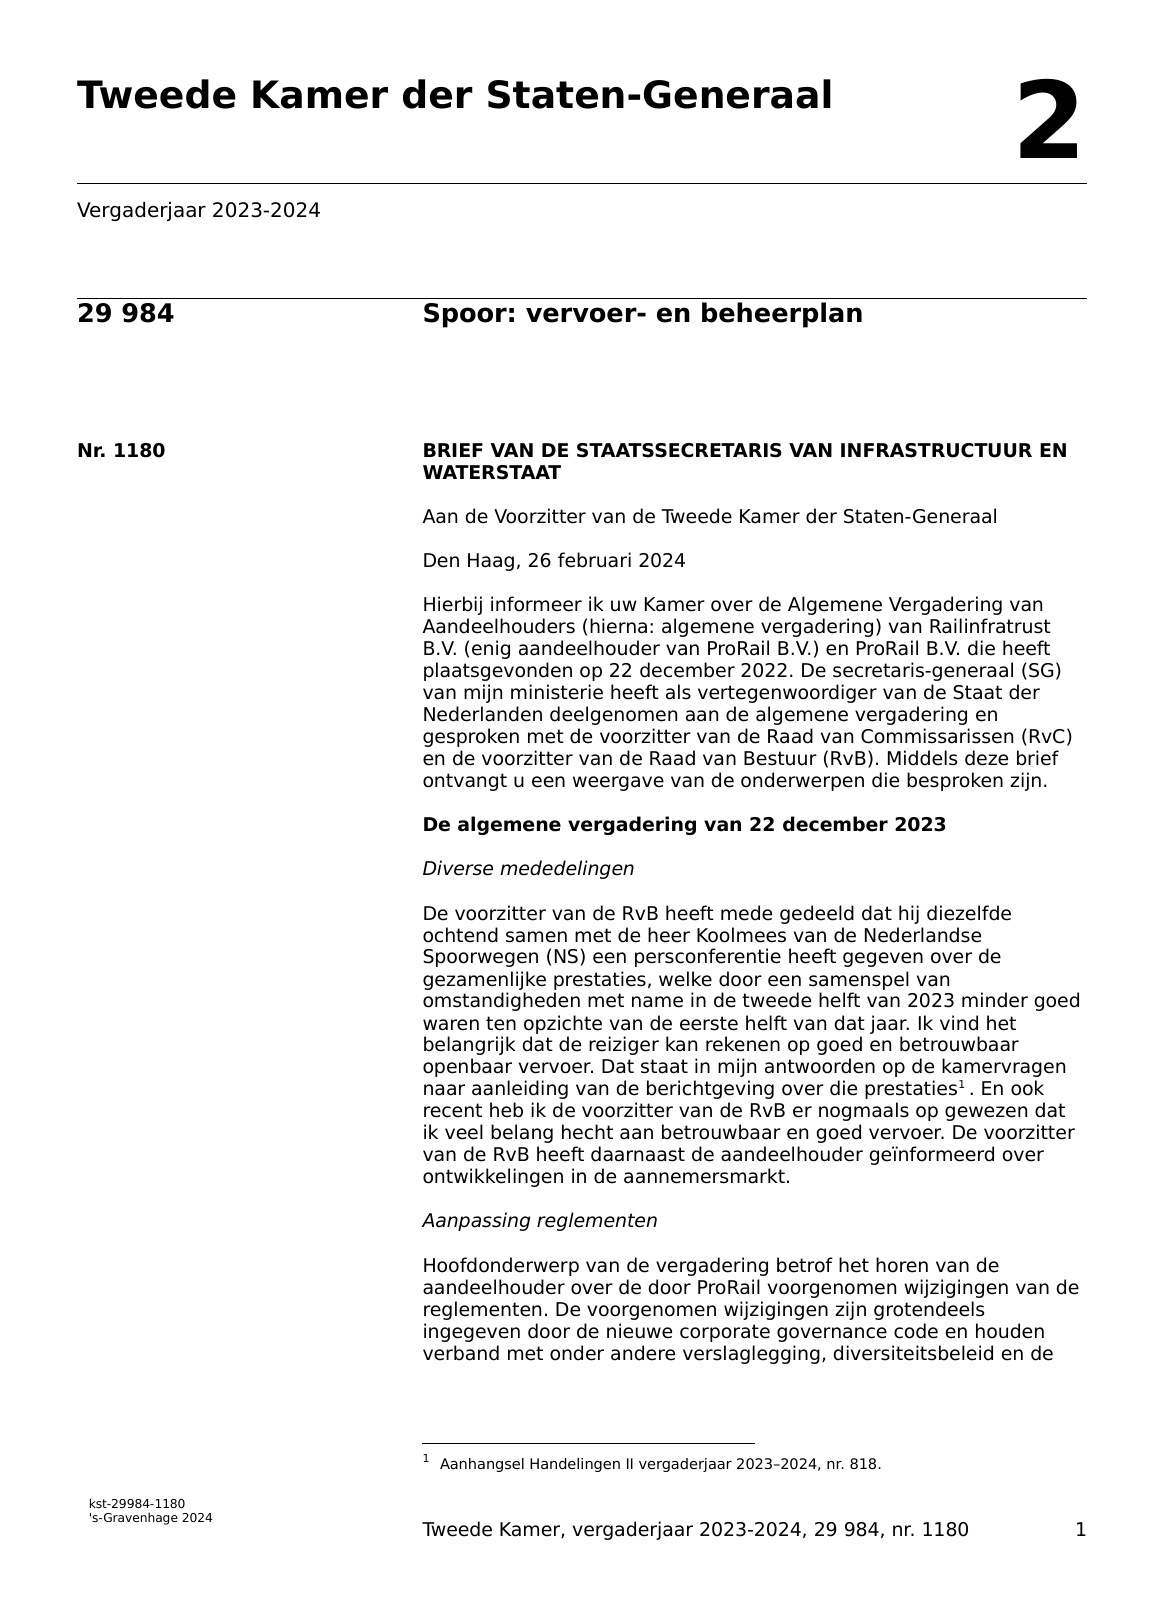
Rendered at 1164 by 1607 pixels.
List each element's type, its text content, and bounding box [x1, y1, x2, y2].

table_cell Vergaderjaar 2023-2024 [77, 184, 1087, 298]
text De voorzitter van de RvB heeft mede gedeeld dat hij diezelfde ochtend samen met de heer Koolmees van de Nederlandse Spoorwegen (NS) een persconferentie heeft gegeven over de gezamenlijke prestaties, welke door een samenspel van omstandigheden met name in de tweede helft van 2023 minder goed waren ten opzichte van de eerste helft van dat jaar. Ik vind het belangrijk dat de reiziger kan rekenen op goed en betrouwbaar openbaar vervoer. Dat staat in mijn antwoorden op de kamervragen naar aanleiding van de berichtgeving over die prestaties. En ook recent heb ik de voorzitter van de RvB er nogmaals op gewezen dat ik veel belang hecht aan betrouwbaar en goed vervoer. De voorzitter van de RvB heeft daarnaast de aandeelhouder geïnformeerd over ontwikkelingen in de aannemersmarkt. [422, 902, 1087, 1188]
text Den Haag, 26 februari 2024 [422, 550, 1087, 572]
text 's-Gravenhage 2024 [88, 1511, 323, 1525]
table_header 2 [886, 59, 1087, 183]
subtitle De algemene vergadering van 22 december 2023 [422, 814, 1087, 836]
subtitle Nr. 1180 BRIEF VAN DE STAATSSECRETARIS VAN INFRASTRUCTUUR EN WATERSTAAT [77, 440, 1087, 484]
subtitle Diverse mededelingen [422, 858, 1087, 880]
text Hierbij informeer ik uw Kamer over de Algemene Vergadering van Aandeelhouders (hierna: algemene vergadering) van Railinfratrust B.V. (enig aandeelhouder van ProRail B.V.) en ProRail B.V. die heeft plaatsgevonden op 22 december 2022. De secretaris-generaal (SG) van mijn ministerie heeft als vertegenwoordiger van de Staat der Nederlanden deelgenomen aan de algemene vergadering en gesproken met de voorzitter van de Raad van Commissarissen (RvC) en de voorzitter van de Raad van Bestuur (RvB). Middels deze brief ontvangt u een weergave van de onderwerpen die besproken zijn. [422, 594, 1087, 792]
text Aan de Voorzitter van de Tweede Kamer der Staten-Generaal [422, 506, 1087, 528]
text Aanhangsel Handelingen II vergaderjaar 2023–2024, nr. 818. [422, 1452, 1087, 1474]
subtitle 29 984 Spoor: vervoer- en beheerplan [77, 299, 1087, 329]
text Hoofdonderwerp van de vergadering betrof het horen van de aandeelhouder over de door ProRail voorgenomen wijzigingen van de reglementen. De voorgenomen wijzigingen zijn grotendeels ingegeven door de nieuwe corporate governance code en houden verband met onder andere verslaglegging, diversiteitsbeleid en de [422, 1254, 1087, 1364]
text kst-29984-1180 [88, 1497, 323, 1511]
table_header Tweede Kamer der Staten-Generaal [77, 59, 886, 183]
subtitle Aanpassing reglementen [422, 1210, 1087, 1232]
